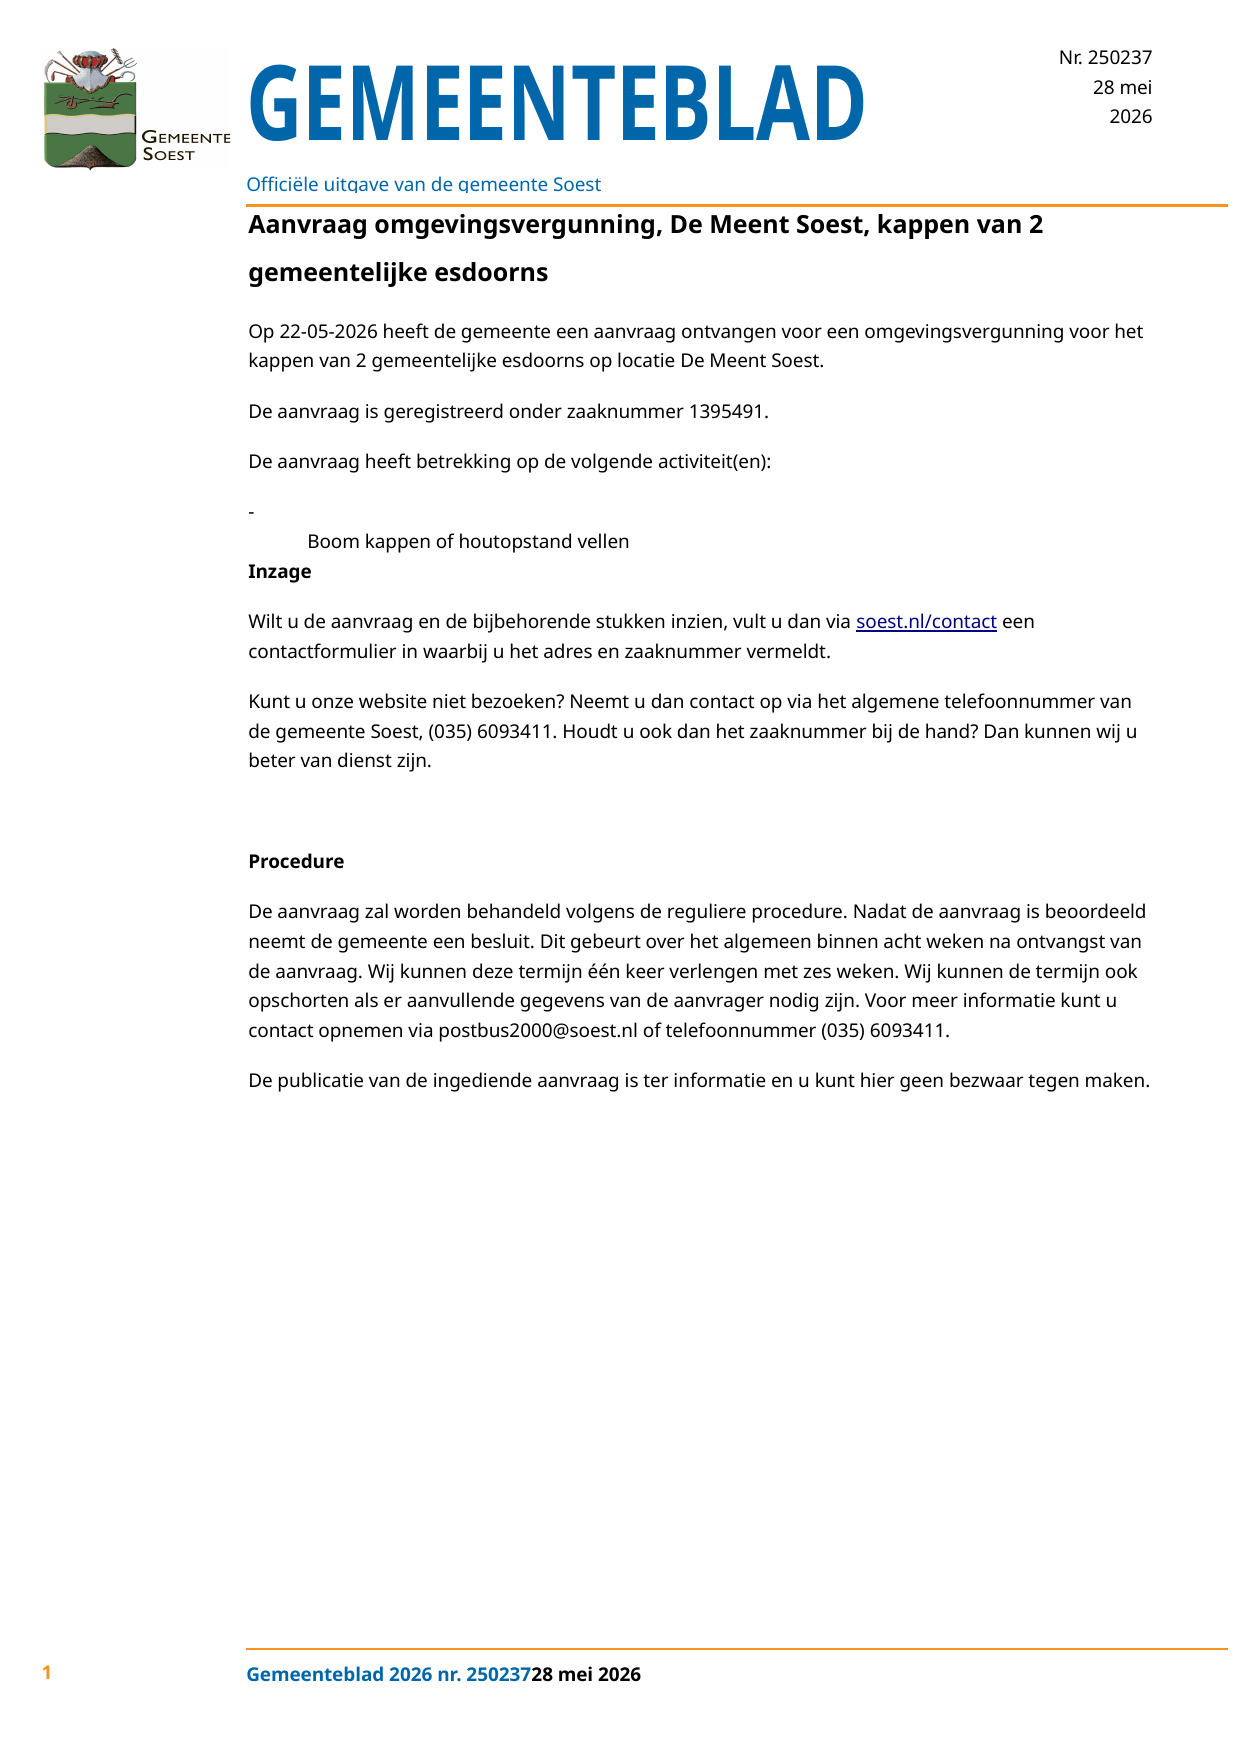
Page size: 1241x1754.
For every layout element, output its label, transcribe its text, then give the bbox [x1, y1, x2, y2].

text Inzage [248, 558, 1152, 584]
picture [41, 47, 231, 172]
text Op 22-05-2026 heeft de gemeente een aanvraag ontvangen voor een omgevingsvergunning voor het kappen van 2 gemeentelijke esdoorns op locatie De Meent Soest. [248, 318, 1152, 373]
list Boom kappen of houtopstand vellen [248, 528, 1152, 554]
text De aanvraag is geregistreerd onder zaaknummer 1395491. [248, 398, 1152, 424]
text Kunt u onze website niet bezoeken? Neemt u dan contact op via het algemene telefoonnummer van de gemeente Soest, (035) 6093411. Houdt u ook dan het zaaknummer bij de hand? Dan kunnen wij u beter van dienst zijn. [248, 688, 1152, 773]
text Procedure [248, 848, 1152, 874]
text Wilt u de aanvraag en de bijbehorende stukken inzien, vult u dan via soest.nl/contact een contactformulier in waarbij u het adres en zaaknummer vermeldt. [248, 608, 1152, 664]
text Aanvraag omgevingsvergunning, De Meent Soest, kappen van 2 gemeentelijke esdoorns [248, 207, 1152, 288]
text De aanvraag zal worden behandeld volgens de reguliere procedure. Nadat de aanvraag is beoordeeld neemt de gemeente een besluit. Dit gebeurt over het algemeen binnen acht weken na ontvangst van de aanvraag. Wij kunnen deze termijn één keer verlengen met zes weken. Wij kunnen de termijn ook opschorten als er aanvullende gegevens van de aanvrager nodig zijn. Voor meer informatie kunt u contact opnemen via postbus2000@soest.nl of telefoonnummer (035) 6093411. [248, 899, 1152, 1043]
text De aanvraag heeft betrekking op de volgende activiteit(en): [248, 448, 1152, 474]
text De publicatie van de ingediende aanvraag is ter informatie en u kunt hier geen bezwaar tegen maken. [248, 1067, 1152, 1093]
